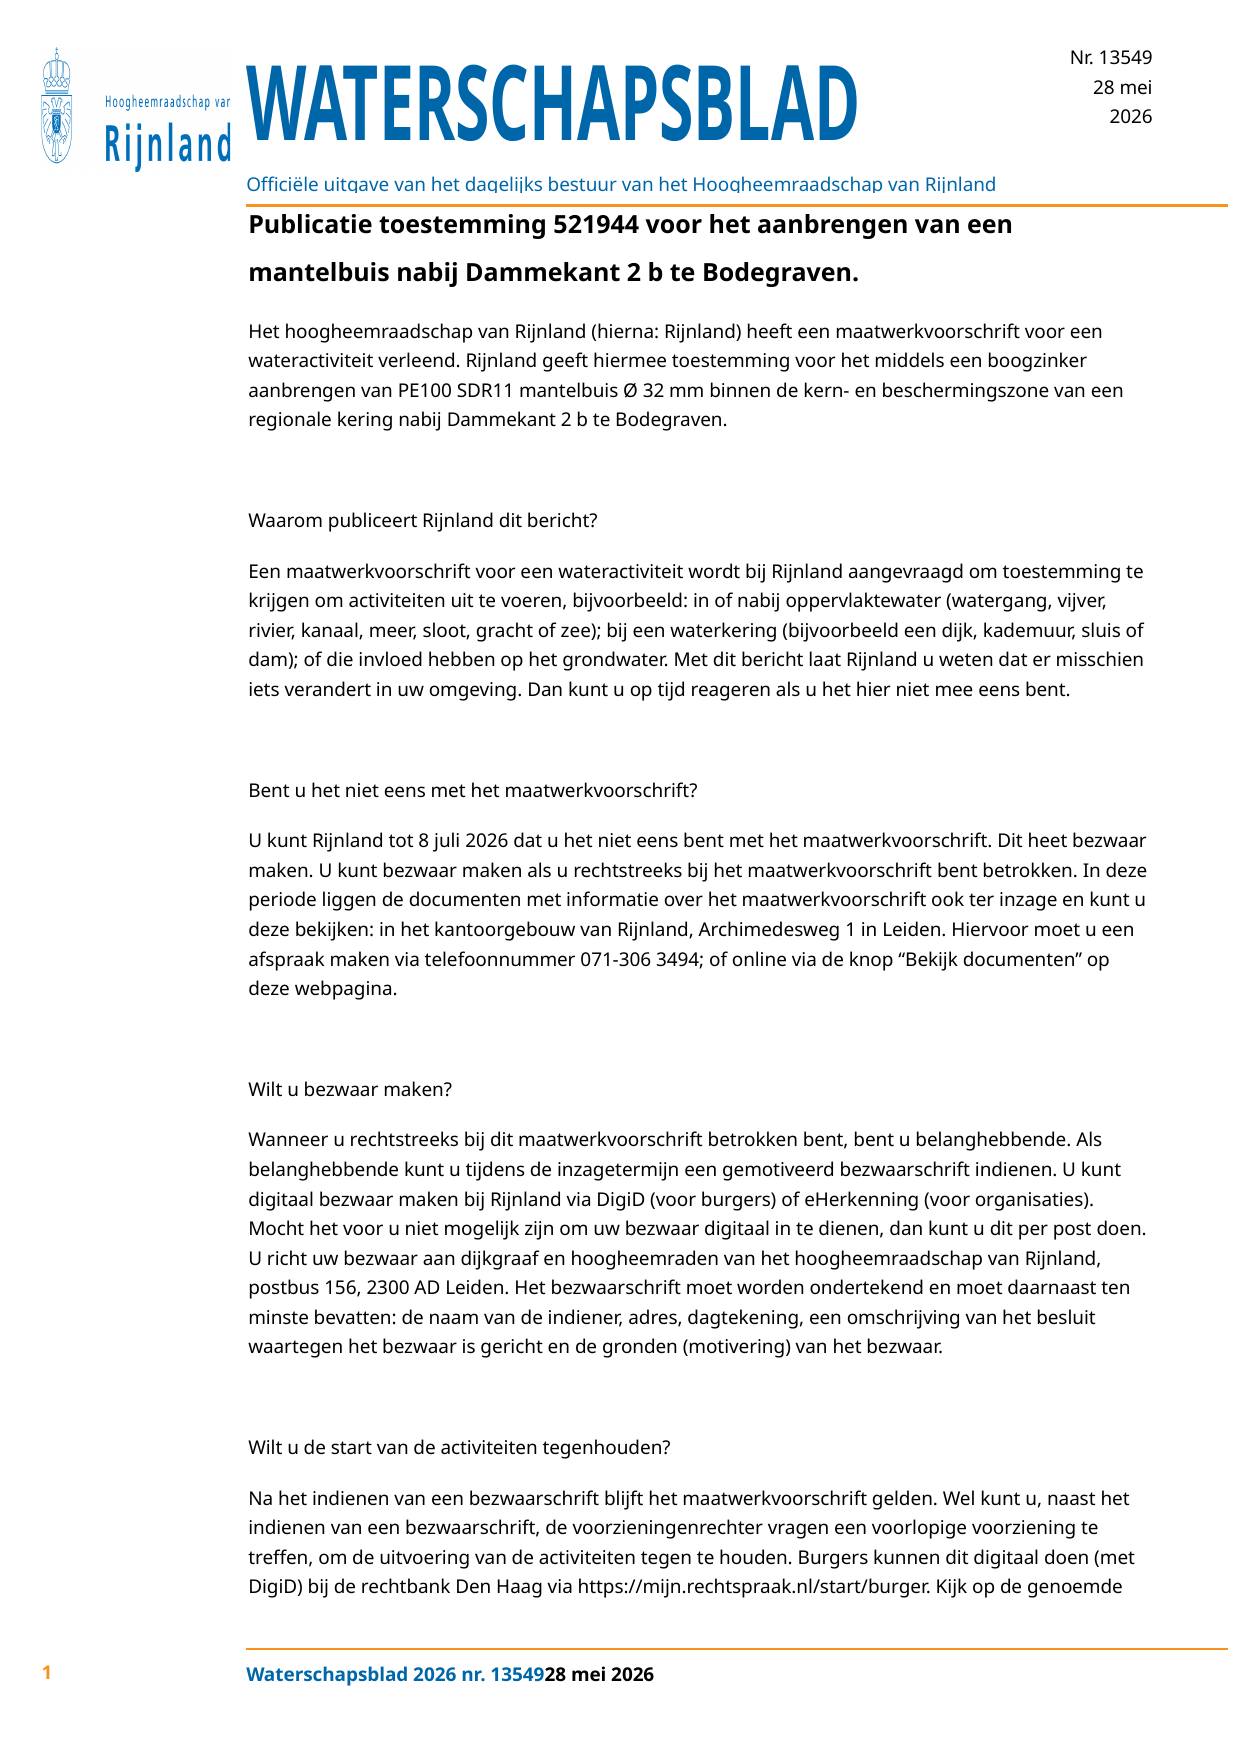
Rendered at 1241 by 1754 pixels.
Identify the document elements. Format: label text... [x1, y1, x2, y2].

picture [41, 47, 231, 172]
text U kunt Rijnland tot 8 juli 2026 dat u het niet eens bent met het maatwerkvoorschrift. Dit heet bezwaar maken. U kunt bezwaar maken als u rechtstreeks bij het maatwerkvoorschrift bent betrokken. In deze periode liggen de documenten met informatie over het maatwerkvoorschrift ook ter inzage en kunt u deze bekijken: in het kantoorgebouw van Rijnland, Archimedesweg 1 in Leiden. Hiervoor moet u een afspraak maken via telefoonnummer 071-306 3494; of online via de knop “Bekijk documenten” op deze webpagina. [248, 827, 1152, 1001]
text Wilt u de start van de activiteiten tegenhouden? [248, 1434, 1152, 1460]
text Wanneer u rechtstreeks bij dit maatwerkvoorschrift betrokken bent, bent u belanghebbende. Als belanghebbende kunt u tijdens de inzagetermijn een gemotiveerd bezwaarschrift indienen. U kunt digitaal bezwaar maken bij Rijnland via DigiD (voor burgers) of eHerkenning (voor organisaties). Mocht het voor u niet mogelijk zijn om uw bezwaar digitaal in te dienen, dan kunt u dit per post doen. U richt uw bezwaar aan dijkgraaf en hoogheemraden van het hoogheemraadschap van Rijnland, postbus 156, 2300 AD Leiden. Het bezwaarschrift moet worden ondertekend en moet daarnaast ten minste bevatten: de naam van de indiener, adres, dagtekening, een omschrijving van het besluit waartegen het bezwaar is gericht en de gronden (motivering) van het bezwaar. [248, 1127, 1152, 1359]
text Bent u het niet eens met het maatwerkvoorschrift? [248, 777, 1152, 803]
text Een maatwerkvoorschrift voor een wateractiviteit wordt bij Rijnland aangevraagd om toestemming te krijgen om activiteiten uit te voeren, bijvoorbeeld: in of nabij oppervlaktewater (watergang, vijver, rivier, kanaal, meer, sloot, gracht of zee); bij een waterkering (bijvoorbeeld een dijk, kademuur, sluis of dam); of die invloed hebben op het grondwater. Met dit bericht laat Rijnland u weten dat er misschien iets verandert in uw omgeving. Dan kunt u op tijd reageren als u het hier niet mee eens bent. [248, 558, 1152, 702]
text Publicatie toestemming 521944 voor het aanbrengen van een mantelbuis nabij Dammekant 2 b te Bodegraven. [248, 207, 1152, 288]
text Het hoogheemraadschap van Rijnland (hierna: Rijnland) heeft een maatwerkvoorschrift voor een wateractiviteit verleend. Rijnland geeft hiermee toestemming voor het middels een boogzinker aanbrengen van PE100 SDR11 mantelbuis Ø 32 mm binnen de kern- en beschermingszone van een regionale kering nabij Dammekant 2 b te Bodegraven. [248, 318, 1152, 432]
text Wilt u bezwaar maken? [248, 1076, 1152, 1102]
text Na het indienen van een bezwaarschrift blijft het maatwerkvoorschrift gelden. Wel kunt u, naast het indienen van een bezwaarschrift, de voorzieningenrechter vragen een voorlopige voorziening te treffen, om de uitvoering van de activiteiten tegen te houden. Burgers kunnen dit digitaal doen (met DigiD) bij de rechtbank Den Haag via https://mijn.rechtspraak.nl/start/burger. Kijk op de genoemde [248, 1485, 1152, 1599]
text Waarom publiceert Rijnland dit bericht? [248, 507, 1152, 533]
